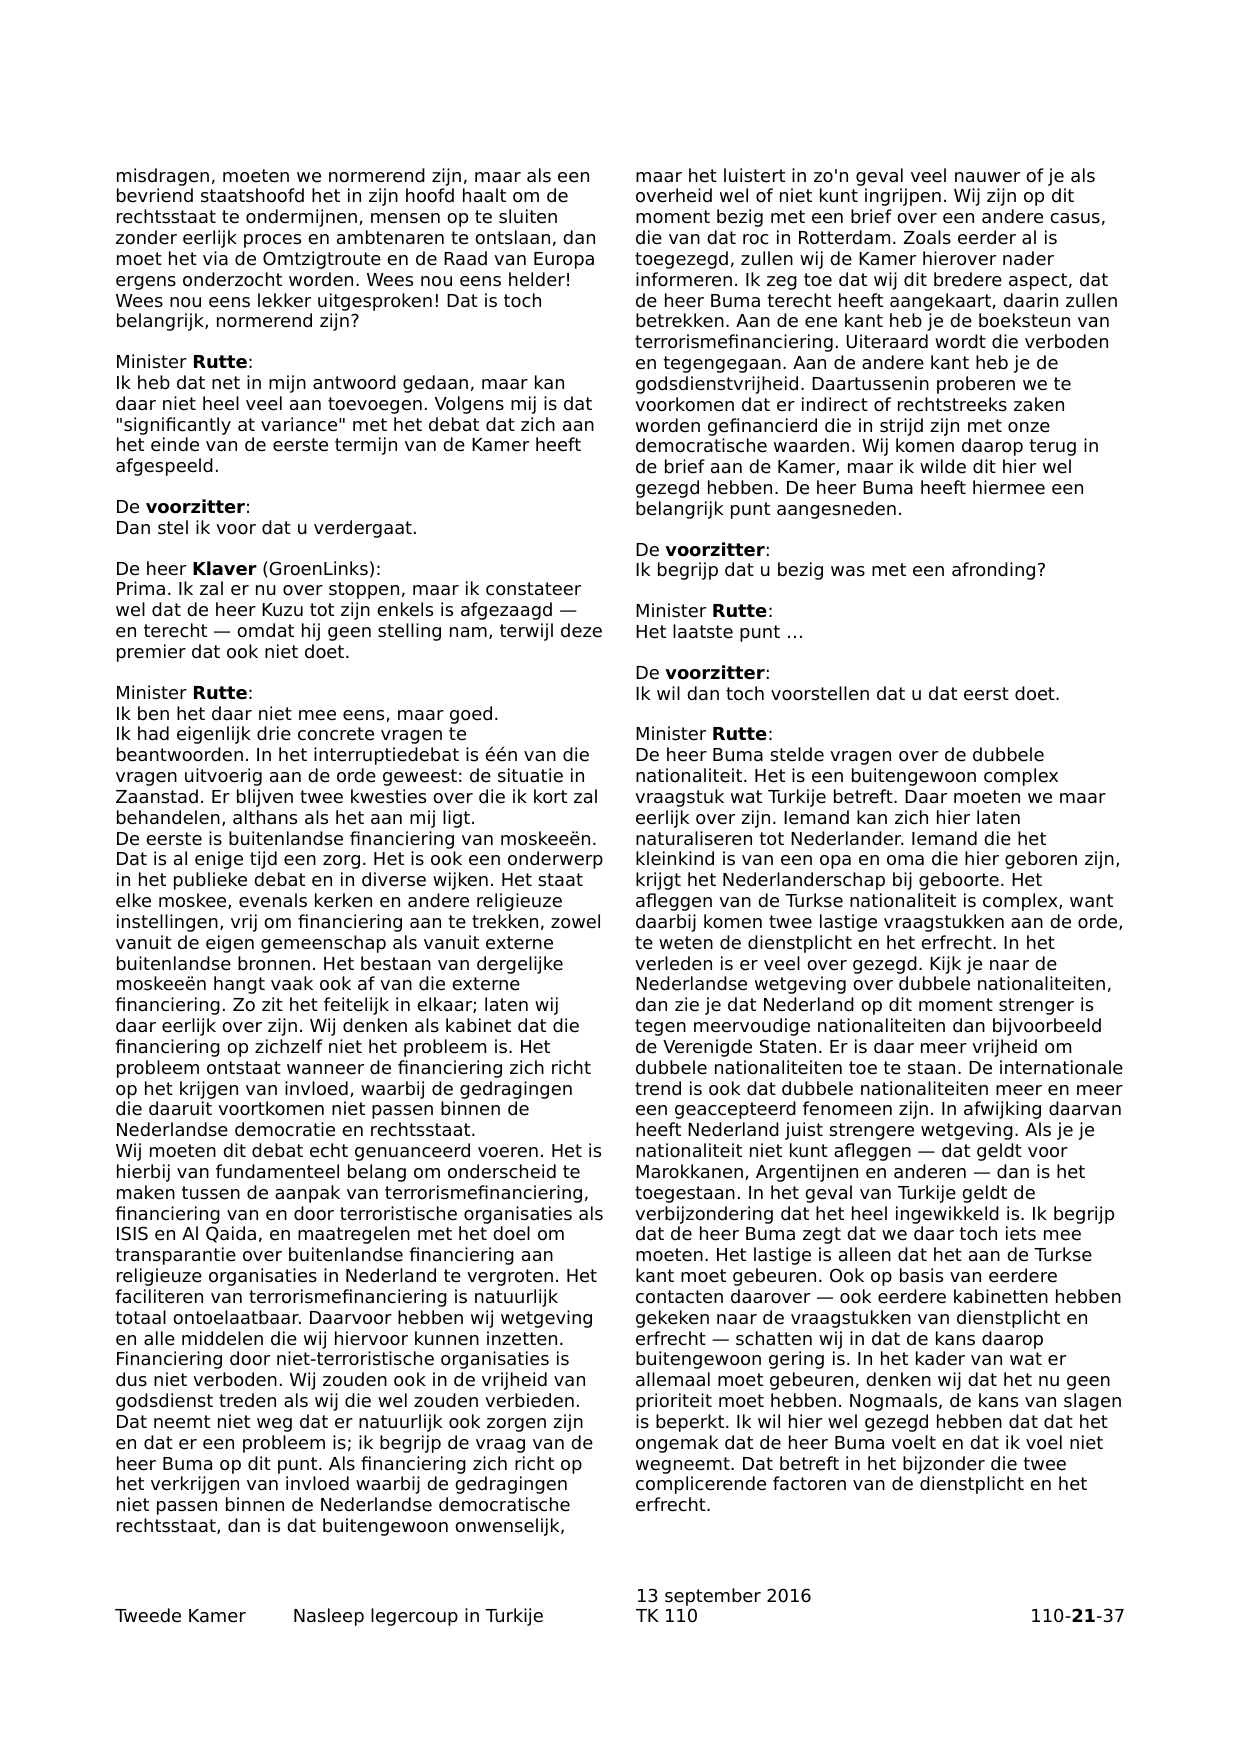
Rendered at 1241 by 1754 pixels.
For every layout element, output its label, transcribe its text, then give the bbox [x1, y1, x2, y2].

text De heer Buma stelde vragen over de dubbele nationaliteit. Het is een buitengewoon complex vraagstuk wat Turkije betreft. Daar moeten we maar eerlijk over zijn. Iemand kan zich hier laten naturaliseren tot Nederlander. Iemand die het kleinkind is van een opa en oma die hier geboren zijn, krijgt het Nederlanderschap bij geboorte. Het afleggen van de Turkse nationaliteit is complex, want daarbij komen twee lastige vraagstukken aan de orde, te weten de dienstplicht en het erfrecht. In het verleden is er veel over gezegd. Kijk je naar de Nederlandse wetgeving over dubbele nationaliteiten, dan zie je dat Nederland op dit moment strenger is tegen meervoudige nationaliteiten dan bijvoorbeeld de Verenigde Staten. Er is daar meer vrijheid om dubbele nationaliteiten toe te staan. De internationale trend is ook dat dubbele nationaliteiten meer en meer een geaccepteerd fenomeen zijn. In afwijking daarvan heeft Nederland juist strengere wetgeving. Als je je nationaliteit niet kunt afleggen — dat geldt voor Marokkanen, Argentijnen en anderen — dan is het toegestaan. In het geval van Turkije geldt de verbijzondering dat het heel ingewikkeld is. Ik begrijp dat de heer Buma zegt dat we daar toch iets mee moeten. Het lastige is alleen dat het aan de Turkse kant moet gebeuren. Ook op basis van eerdere contacten daarover — ook eerdere kabinetten hebben gekeken naar de vraagstukken van dienstplicht en erfrecht — schatten wij in dat de kans daarop buitengewoon gering is. In het kader van wat er allemaal moet gebeuren, denken wij dat het nu geen prioriteit moet hebben. Nogmaals, de kans van slagen is beperkt. Ik wil hier wel gezegd hebben dat dat het ongemak dat de heer Buma voelt en dat ik voel niet wegneemt. Dat betreft in het bijzonder die twee complicerende factoren van de dienstplicht en het erfrecht. [635, 745, 1125, 1516]
text Minister Rutte: [635, 724, 1125, 745]
text Prima. Ik zal er nu over stoppen, maar ik constateer wel dat de heer Kuzu tot zijn enkels is afgezaagd — en terecht — omdat hij geen stelling nam, terwijl deze premier dat ook niet doet. [115, 579, 605, 662]
text De heer Klaver (GroenLinks): [115, 558, 605, 579]
text De eerste is buitenlandse financiering van moskeeën. Dat is al enige tijd een zorg. Het is ook een onderwerp in het publieke debat en in diverse wijken. Het staat elke moskee, evenals kerken en andere religieuze instellingen, vrij om financiering aan te trekken, zowel vanuit de eigen gemeenschap als vanuit externe buitenlandse bronnen. Het bestaan van dergelijke moskeeën hangt vaak ook af van die externe financiering. Zo zit het feitelijk in elkaar; laten wij daar eerlijk over zijn. Wij denken als kabinet dat die financiering op zichzelf niet het probleem is. Het probleem ontstaat wanneer de financiering zich richt op het krijgen van invloed, waarbij de gedragingen die daaruit voortkomen niet passen binnen de Nederlandse democratie en rechtsstaat. [115, 828, 605, 1141]
text Ik wil dan toch voorstellen dat u dat eerst doet. [635, 683, 1125, 704]
text misdragen, moeten we normerend zijn, maar als een bevriend staatshoofd het in zijn hoofd haalt om de rechtsstaat te ondermijnen, mensen op te sluiten zonder eerlijk proces en ambtenaren te ontslaan, dan moet het via de Omtzigtroute en de Raad van Europa ergens onderzocht worden. Wees nou eens helder! Wees nou eens lekker uitgesproken! Dat is toch belangrijk, normerend zijn? [115, 165, 605, 332]
text Ik ben het daar niet mee eens, maar goed. [115, 703, 605, 724]
text maar het luistert in zo'n geval veel nauwer of je als overheid wel of niet kunt ingrijpen. Wij zijn op dit moment bezig met een brief over een andere casus, die van dat roc in Rotterdam. Zoals eerder al is toegezegd, zullen wij de Kamer hierover nader informeren. Ik zeg toe dat wij dit bredere aspect, dat de heer Buma terecht heeft aangekaart, daarin zullen betrekken. Aan de ene kant heb je de boeksteun van terrorismefinanciering. Uiteraard wordt die verboden en tegengegaan. Aan de andere kant heb je de godsdienstvrijheid. Daartussenin proberen we te voorkomen dat er indirect of rechtstreeks zaken worden gefinancierd die in strijd zijn met onze democratische waarden. Wij komen daarop terug in de brief aan de Kamer, maar ik wilde dit hier wel gezegd hebben. De heer Buma heeft hiermee een belangrijk punt aangesneden. [635, 165, 1125, 519]
text De voorzitter: [115, 497, 605, 518]
text Ik begrijp dat u bezig was met een afronding? [635, 560, 1125, 581]
text Ik heb dat net in mijn antwoord gedaan, maar kan daar niet heel veel aan toevoegen. Volgens mij is dat "significantly at variance" met het debat dat zich aan het einde van de eerste termijn van de Kamer heeft afgespeeld. [115, 373, 605, 477]
text De voorzitter: [635, 663, 1125, 683]
text Wij moeten dit debat echt genuanceerd voeren. Het is hierbij van fundamenteel belang om onderscheid te maken tussen de aanpak van terrorismefinanciering, financiering van en door terroristische organisaties als ISIS en Al Qaida, en maatregelen met het doel om transparantie over buitenlandse financiering aan religieuze organisaties in Nederland te vergroten. Het faciliteren van terrorismefinanciering is natuurlijk totaal ontoelaatbaar. Daarvoor hebben wij wetgeving en alle middelen die wij hiervoor kunnen inzetten. Financiering door niet-terroristische organisaties is dus niet verboden. Wij zouden ook in de vrijheid van godsdienst treden als wij die wel zouden verbieden. [115, 1141, 605, 1412]
text Ik had eigenlijk drie concrete vragen te beantwoorden. In het interruptiedebat is één van die vragen uitvoerig aan de orde geweest: de situatie in Zaanstad. Er blijven twee kwesties over die ik kort zal behandelen, althans als het aan mij ligt. [115, 724, 605, 828]
text Minister Rutte: [635, 601, 1125, 622]
text Minister Rutte: [115, 682, 605, 703]
text De voorzitter: [635, 539, 1125, 560]
text Dan stel ik voor dat u verdergaat. [115, 518, 605, 538]
text Dat neemt niet weg dat er natuurlijk ook zorgen zijn en dat er een probleem is; ik begrijp de vraag van de heer Buma op dit punt. Als financiering zich richt op het verkrijgen van invloed waarbij de gedragingen niet passen binnen de Nederlandse democratische rechtsstaat, dan is dat buitengewoon onwenselijk, [115, 1412, 605, 1537]
text Minister Rutte: [115, 352, 605, 373]
text Het laatste punt … [635, 622, 1125, 643]
